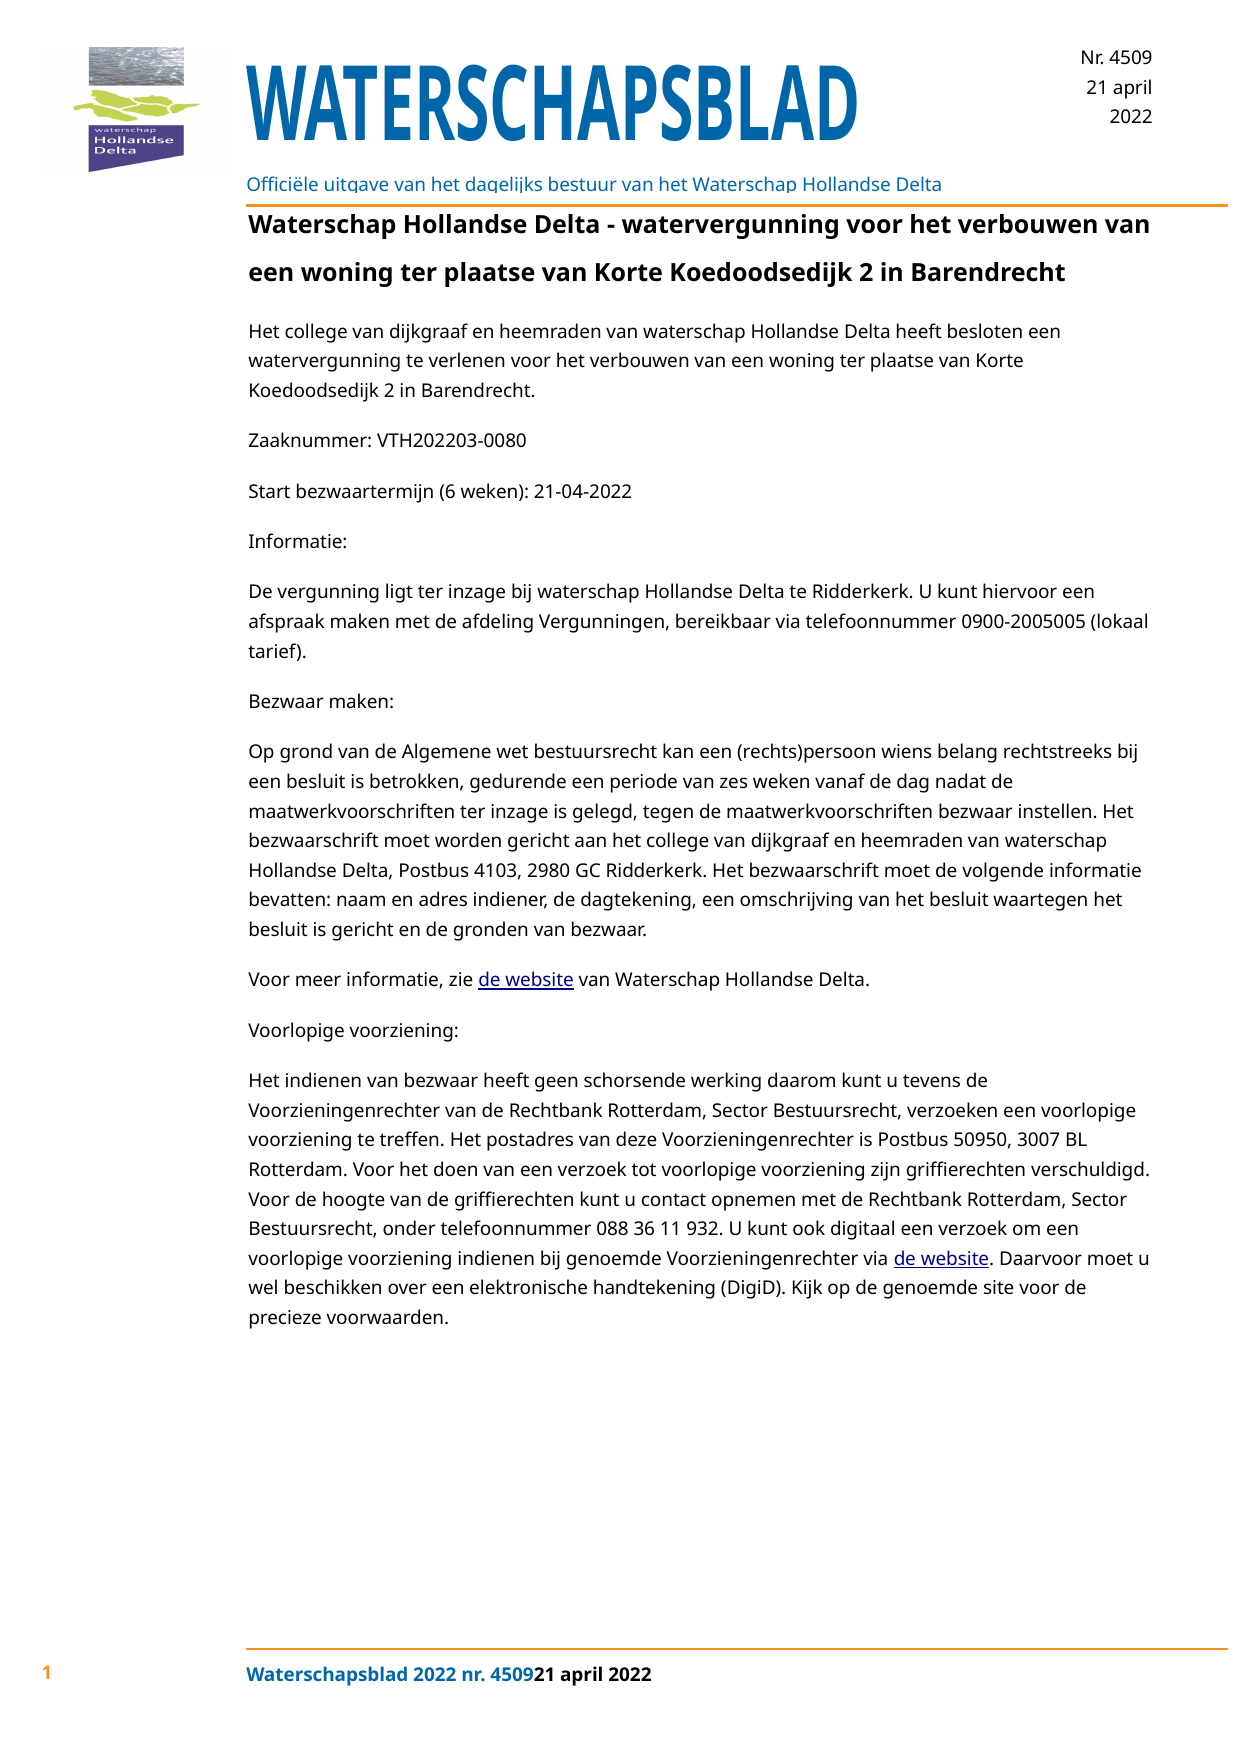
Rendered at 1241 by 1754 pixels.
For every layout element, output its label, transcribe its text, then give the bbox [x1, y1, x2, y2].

text Voor meer informatie, zie de website van Waterschap Hollandse Delta. [248, 967, 1152, 992]
text Start bezwaartermijn (6 weken): 21-04-2022 [248, 478, 1152, 504]
text Informatie: [248, 528, 1152, 554]
text Het indienen van bezwaar heeft geen schorsende werking daarom kunt u tevens de Voorzieningenrechter van de Rechtbank Rotterdam, Sector Bestuursrecht, verzoeken een voorlopige voorziening te treffen. Het postadres van deze Voorzieningenrechter is Postbus 50950, 3007 BL Rotterdam. Voor het doen van een verzoek tot voorlopige voorziening zijn griffierechten verschuldigd. Voor de hoogte van de griffierechten kunt u contact opnemen met de Rechtbank Rotterdam, Sector Bestuursrecht, onder telefoonnummer 088 36 11 932. U kunt ook digitaal een verzoek om een voorlopige voorziening indienen bij genoemde Voorzieningenrechter via de website. Daarvoor moet u wel beschikken over een elektronische handtekening (DigiD). Kijk op de genoemde site voor de precieze voorwaarden. [248, 1067, 1152, 1330]
text Zaaknummer: VTH202203-0080 [248, 427, 1152, 453]
text Op grond van de Algemene wet bestuursrecht kan een (rechts)persoon wiens belang rechtstreeks bij een besluit is betrokken, gedurende een periode van zes weken vanaf de dag nadat de maatwerkvoorschriften ter inzage is gelegd, tegen de maatwerkvoorschriften bezwaar instellen. Het bezwaarschrift moet worden gericht aan het college van dijkgraaf en heemraden van waterschap Hollandse Delta, Postbus 4103, 2980 GC Ridderkerk. Het bezwaarschrift moet de volgende informatie bevatten: naam en adres indiener, de dagtekening, een omschrijving van het besluit waartegen het besluit is gericht en de gronden van bezwaar. [248, 739, 1152, 942]
text De vergunning ligt ter inzage bij waterschap Hollandse Delta te Ridderkerk. U kunt hiervoor een afspraak maken met de afdeling Vergunningen, bereikbaar via telefoonnummer 0900-2005005 (lokaal tarief). [248, 579, 1152, 664]
text Voorlopige voorziening: [248, 1017, 1152, 1043]
text Het college van dijkgraaf en heemraden van waterschap Hollandse Delta heeft besloten een watervergunning te verlenen voor het verbouwen van een woning ter plaatse van Korte Koedoodsedijk 2 in Barendrecht. [248, 318, 1152, 403]
text Bezwaar maken: [248, 688, 1152, 714]
picture [41, 47, 231, 172]
text Waterschap Hollandse Delta - watervergunning voor het verbouwen van een woning ter plaatse van Korte Koedoodsedijk 2 in Barendrecht [248, 207, 1152, 288]
